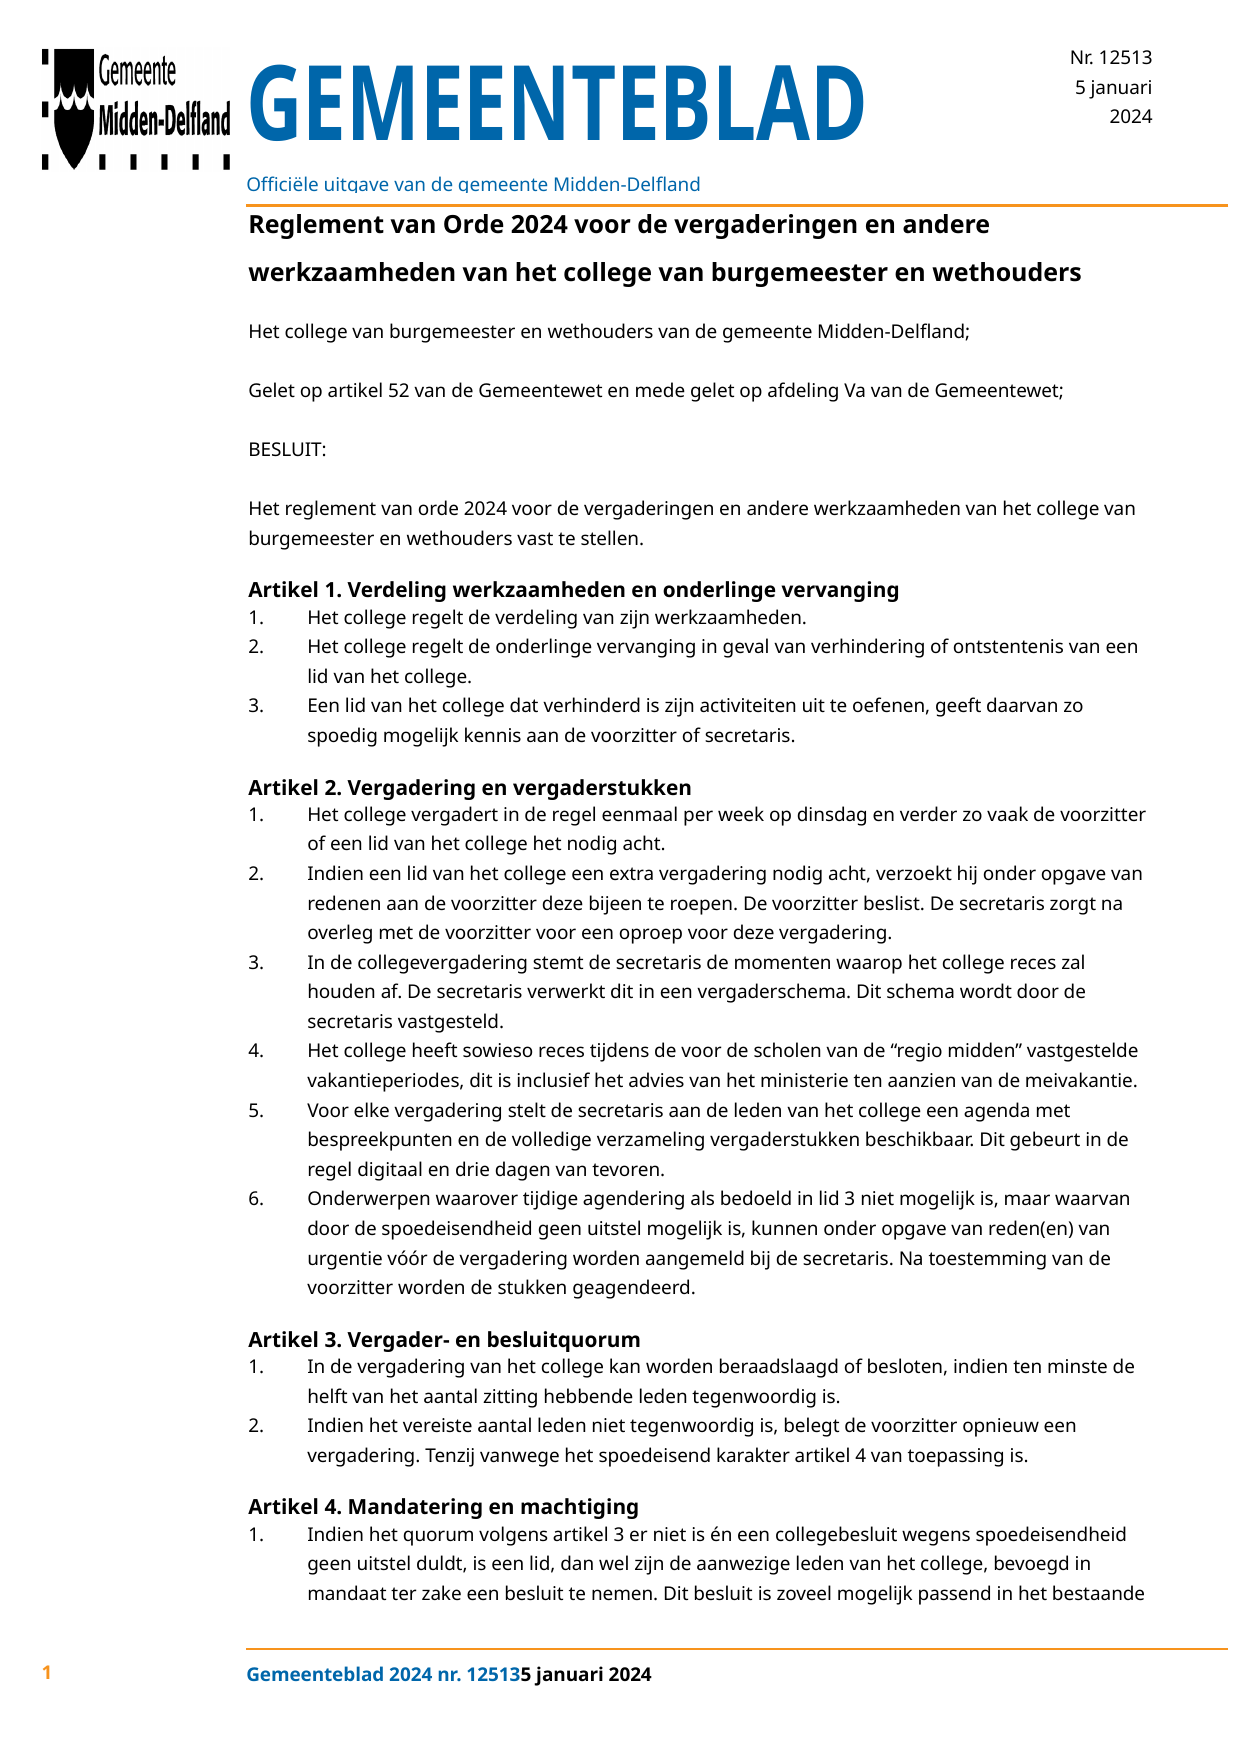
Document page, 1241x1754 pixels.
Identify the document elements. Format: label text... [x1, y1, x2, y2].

list In de collegevergadering stemt de secretaris de momenten waarop het college reces zal houden af. De secretaris verwerkt dit in een vergaderschema. Dit schema wordt door de secretaris vastgesteld. [248, 949, 1152, 1034]
text Reglement van Orde 2024 voor de vergaderingen en andere werkzaamheden van het college van burgemeester en wethouders [248, 207, 1152, 288]
list In de vergadering van het college kan worden beraadslaagd of besloten, indien ten minste de helft van het aantal zitting hebbende leden tegenwoordig is. [248, 1353, 1152, 1408]
text Gelet op artikel 52 van de Gemeentewet en mede gelet op afdeling Va van de Gemeentewet; [248, 377, 1152, 403]
text Het college van burgemeester en wethouders van de gemeente Midden-Delfland; [248, 318, 1152, 344]
list Het college heeft sowieso reces tijdens de voor de scholen van de “regio midden” vastgestelde vakantieperiodes, dit is inclusief het advies van het ministerie ten aanzien van de meivakantie. [248, 1038, 1152, 1093]
list Het college regelt de onderlinge vervanging in geval van verhindering of ontstentenis van een lid van het college. [248, 633, 1152, 689]
text Artikel 4. Mandatering en machtiging [248, 1492, 1152, 1521]
list Indien het vereiste aantal leden niet tegenwoordig is, belegt de voorzitter opnieuw een vergadering. Tenzij vanwege het spoedeisend karakter artikel 4 van toepassing is. [248, 1412, 1152, 1468]
text Artikel 2. Vergadering en vergaderstukken [248, 773, 1152, 801]
list Het college vergadert in de regel eenmaal per week op dinsdag en verder zo vaak de voorzitter of een lid van het college het nodig acht. [248, 801, 1152, 856]
list Indien het quorum volgens artikel 3 er niet is én een collegebesluit wegens spoedeisendheid geen uitstel duldt, is een lid, dan wel zijn de aanwezige leden van het college, bevoegd in mandaat ter zake een besluit te nemen. Dit besluit is zoveel mogelijk passend in het bestaande [248, 1521, 1152, 1606]
list Indien een lid van het college een extra vergadering nodig acht, verzoekt hij onder opgave van redenen aan de voorzitter deze bijeen te roepen. De voorzitter beslist. De secretaris zorgt na overleg met de voorzitter voor een oproep voor deze vergadering. [248, 860, 1152, 945]
text BESLUIT: [248, 436, 1152, 462]
list Het college regelt de verdeling van zijn werkzaamheden. [248, 604, 1152, 629]
list Onderwerpen waarover tijdige agendering als bedoeld in lid 3 niet mogelijk is, maar waarvan door de spoedeisendheid geen uitstel mogelijk is, kunnen onder opgave van reden(en) van urgentie vóór de vergadering worden aangemeld bij de secretaris. Na toestemming van de voorzitter worden de stukken geagendeerd. [248, 1186, 1152, 1300]
picture [41, 47, 231, 172]
text Het reglement van orde 2024 voor de vergaderingen en andere werkzaamheden van het college van burgemeester en wethouders vast te stellen. [248, 495, 1152, 551]
list Een lid van het college dat verhinderd is zijn activiteiten uit te oefenen, geeft daarvan zo spoedig mogelijk kennis aan de voorzitter of secretaris. [248, 693, 1152, 748]
list Voor elke vergadering stelt de secretaris aan de leden van het college een agenda met bespreekpunten en de volledige verzameling vergaderstukken beschikbaar. Dit gebeurt in de regel digitaal en drie dagen van tevoren. [248, 1097, 1152, 1182]
text Artikel 1. Verdeling werkzaamheden en onderlinge vervanging [248, 575, 1152, 604]
text Artikel 3. Vergader- en besluitquorum [248, 1325, 1152, 1353]
